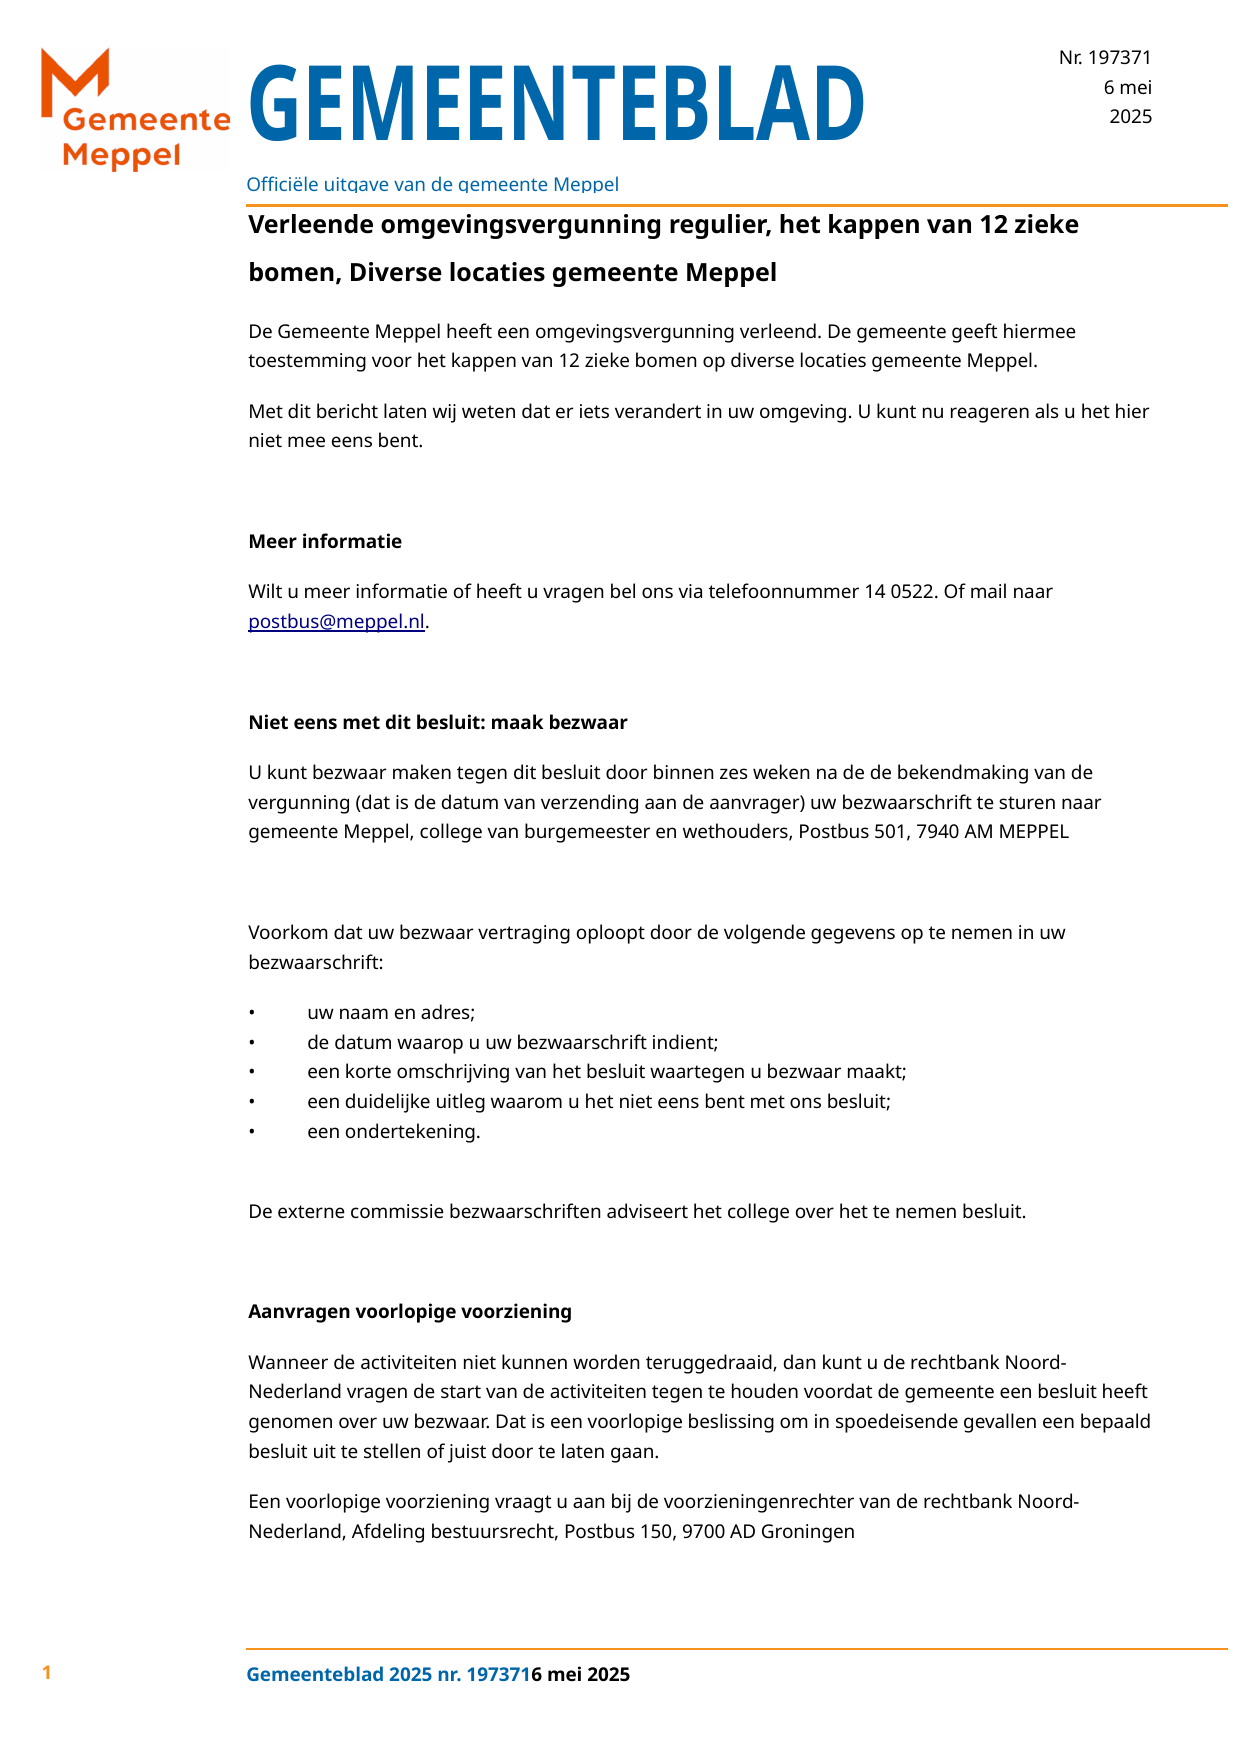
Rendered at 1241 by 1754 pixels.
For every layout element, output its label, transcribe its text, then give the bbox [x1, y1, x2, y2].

text De externe commissie bezwaarschriften adviseert het college over het te nemen besluit. [248, 1198, 1152, 1224]
text Wanneer de activiteiten niet kunnen worden teruggedraaid, dan kunt u de rechtbank Noord-Nederland vragen de start van de activiteiten tegen te houden voordat de gemeente een besluit heeft genomen over uw bezwaar. Dat is een voorlopige beslissing om in spoedeisende gevallen een bepaald besluit uit te stellen of juist door te laten gaan. [248, 1349, 1152, 1464]
text Meer informatie [248, 528, 1152, 554]
text Niet eens met dit besluit: maak bezwaar [248, 709, 1152, 735]
text Aanvragen voorlopige voorziening [248, 1299, 1152, 1324]
list de datum waarop u uw bezwaarschrift indient; [248, 1029, 1152, 1055]
text U kunt bezwaar maken tegen dit besluit door binnen zes weken na de de bekendmaking van de vergunning (dat is de datum van verzending aan de aanvrager) uw bezwaarschrift te sturen naar gemeente Meppel, college van burgemeester en wethouders, Postbus 501, 7940 AM MEPPEL [248, 759, 1152, 844]
list een duidelijke uitleg waarom u het niet eens bent met ons besluit; [248, 1088, 1152, 1114]
list een korte omschrijving van het besluit waartegen u bezwaar maakt; [248, 1059, 1152, 1084]
text De Gemeente Meppel heeft een omgevingsvergunning verleend. De gemeente geeft hiermee toestemming voor het kappen van 12 zieke bomen op diverse locaties gemeente Meppel. [248, 318, 1152, 373]
text Een voorlopige voorziening vraagt u aan bij de voorzieningenrechter van de rechtbank Noord-Nederland, Afdeling bestuursrecht, Postbus 150, 9700 AD Groningen [248, 1488, 1152, 1544]
text Wilt u meer informatie of heeft u vragen bel ons via telefoonnummer 14 0522. Of mail naar postbus@meppel.nl. [248, 579, 1152, 634]
text Verleende omgevingsvergunning regulier, het kappen van 12 zieke bomen, Diverse locaties gemeente Meppel [248, 207, 1152, 288]
list een ondertekening. [248, 1118, 1152, 1144]
list uw naam en adres; [248, 999, 1152, 1025]
picture [41, 47, 231, 172]
text Voorkom dat uw bezwaar vertraging oploopt door de volgende gegevens op te nemen in uw bezwaarschrift: [248, 919, 1152, 975]
text Met dit bericht laten wij weten dat er iets verandert in uw omgeving. U kunt nu reageren als u het hier niet mee eens bent. [248, 398, 1152, 453]
